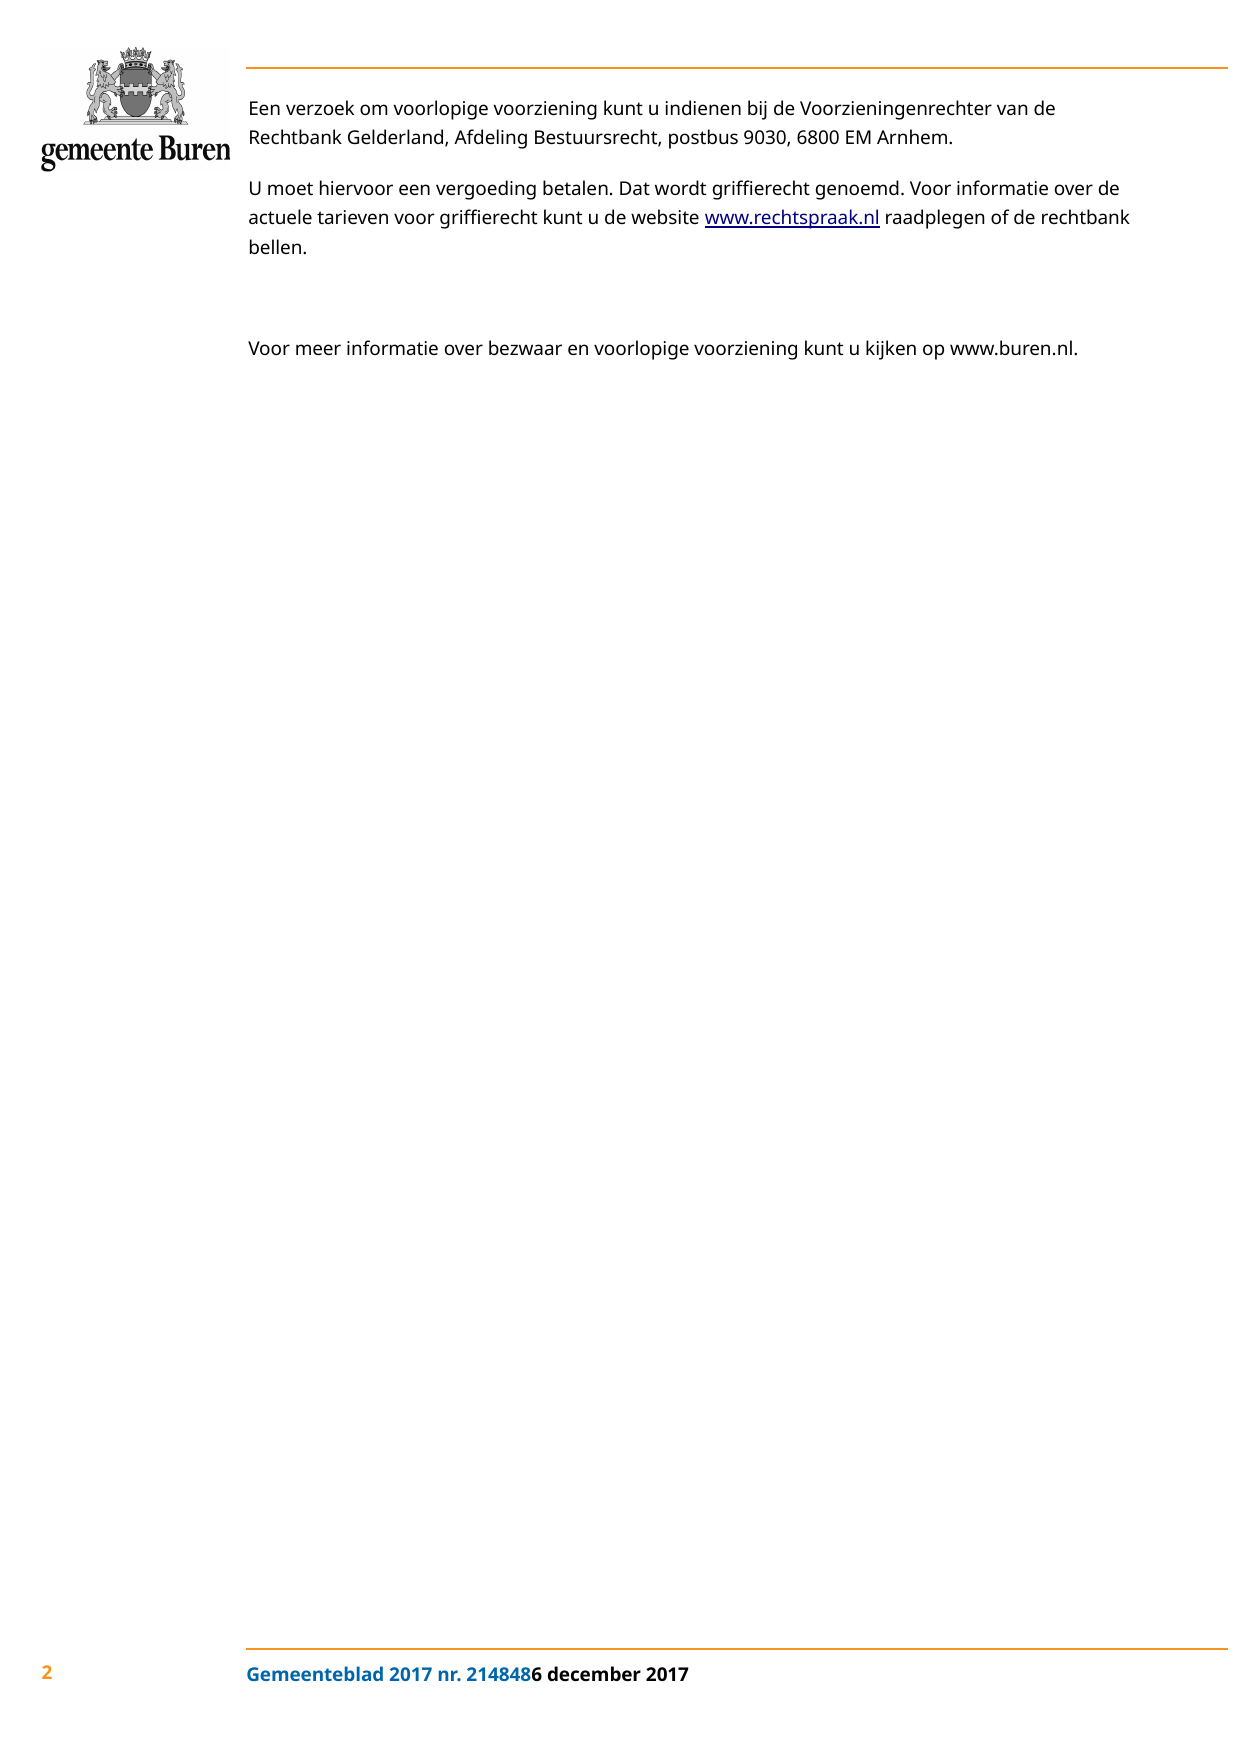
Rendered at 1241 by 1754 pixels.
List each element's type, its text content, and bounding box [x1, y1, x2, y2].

text U moet hiervoor een vergoeding betalen. Dat wordt griffierecht genoemd. Voor informatie over de actuele tarieven voor griffierecht kunt u de website www.rechtspraak.nl raadplegen of de rechtbank bellen. [248, 175, 1152, 260]
picture [41, 47, 231, 172]
text Een verzoek om voorlopige voorziening kunt u indienen bij de Voorzieningenrechter van de Rechtbank Gelderland, Afdeling Bestuursrecht, postbus 9030, 6800 EM Arnhem. [248, 95, 1152, 150]
text Voor meer informatie over bezwaar en voorlopige voorziening kunt u kijken op www.buren.nl. [248, 335, 1152, 361]
